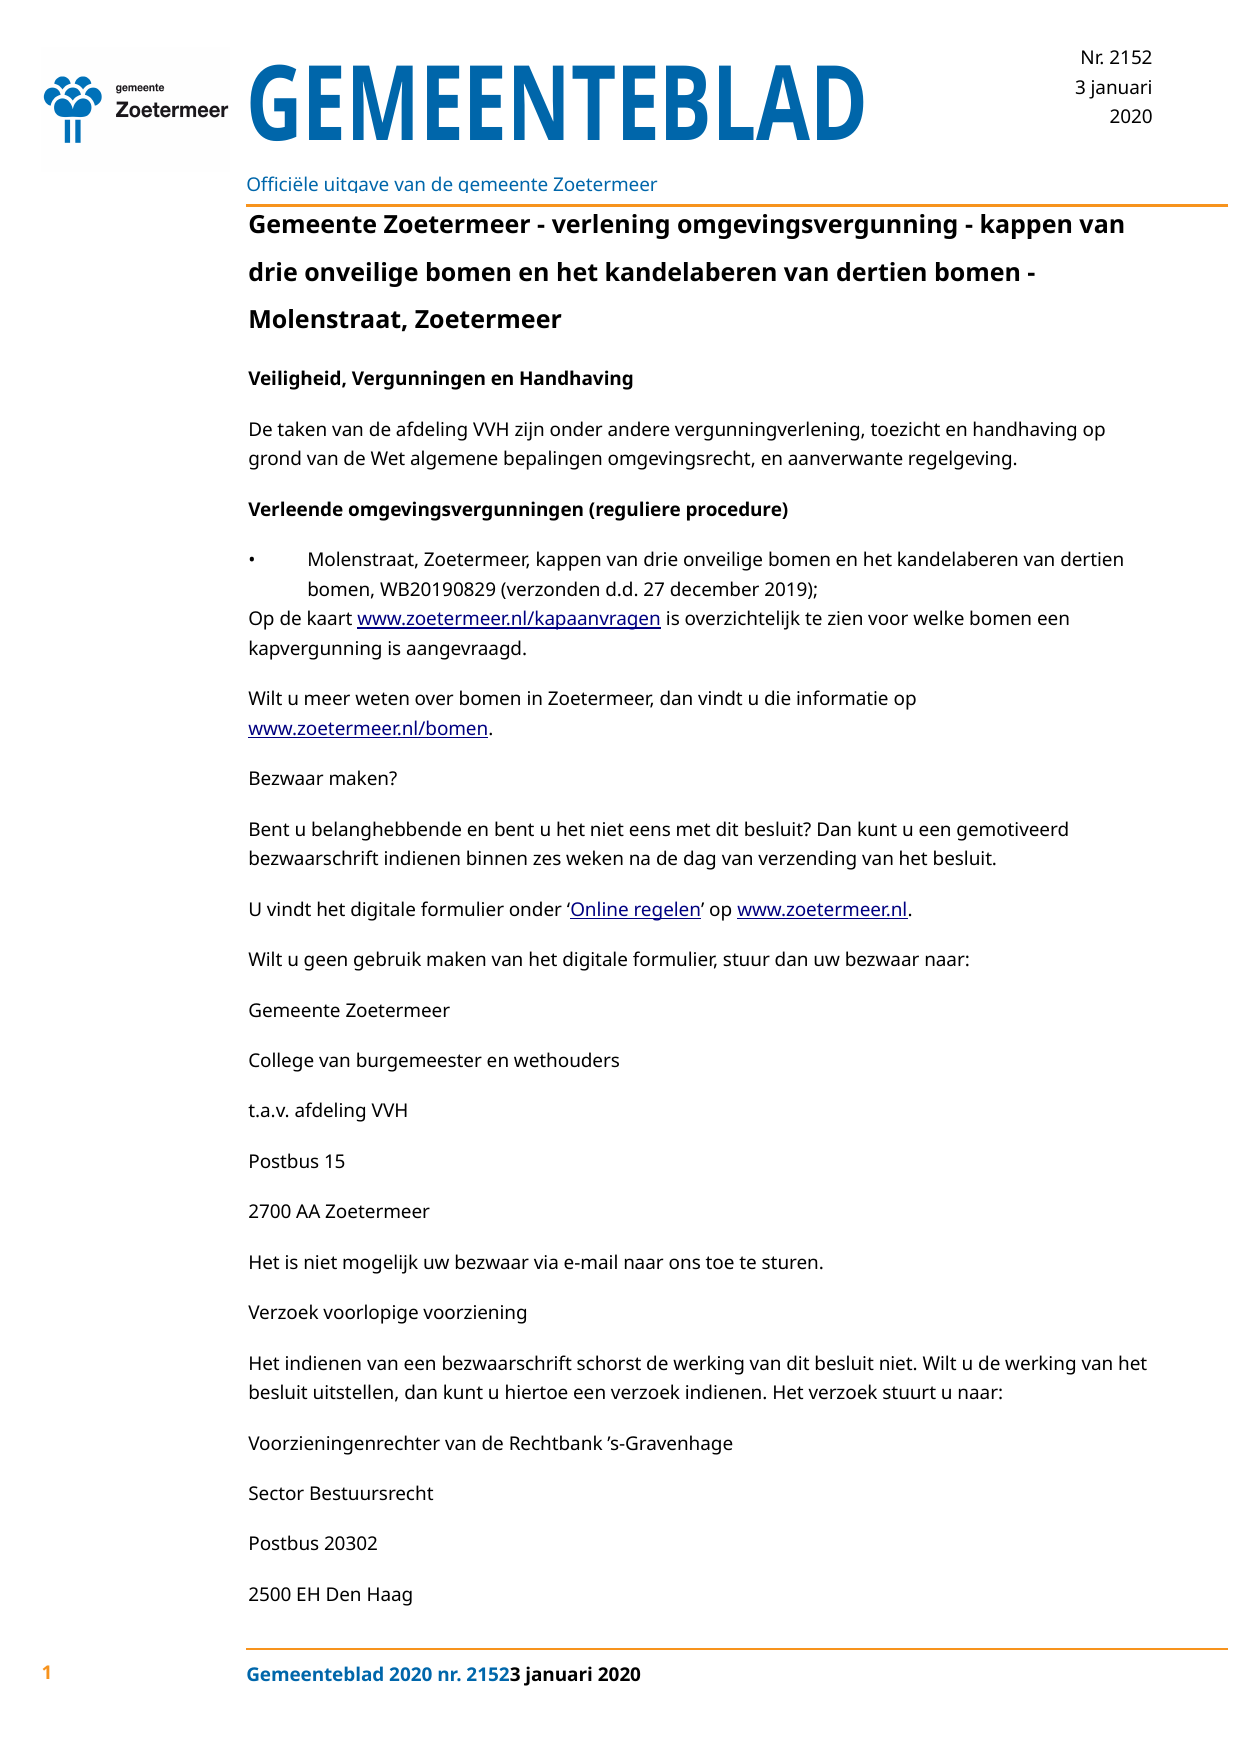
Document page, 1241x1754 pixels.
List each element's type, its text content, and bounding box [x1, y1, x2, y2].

text Veiligheid, Vergunningen en Handhaving [248, 366, 1152, 391]
text Gemeente Zoetermeer [248, 997, 1152, 1022]
text Verzoek voorlopige voorziening [248, 1299, 1152, 1325]
text Gemeente Zoetermeer - verlening omgevingsvergunning - kappen van drie onveilige bomen en het kandelaberen van dertien bomen - Molenstraat, Zoetermeer [248, 207, 1152, 336]
picture [41, 47, 231, 172]
text Bezwaar maken? [248, 766, 1152, 791]
text Op de kaart www.zoetermeer.nl/kapaanvragen is overzichtelijk te zien voor welke bomen een kapvergunning is aangevraagd. [248, 606, 1152, 661]
text t.a.v. afdeling VVH [248, 1098, 1152, 1123]
text 2700 AA Zoetermeer [248, 1198, 1152, 1224]
text Verleende omgevingsvergunningen (reguliere procedure) [248, 496, 1152, 522]
text Het is niet mogelijk uw bezwaar via e-mail naar ons toe te sturen. [248, 1249, 1152, 1274]
text Bent u belanghebbende en bent u het niet eens met dit besluit? Dan kunt u een gemotiveerd bezwaarschrift indienen binnen zes weken na de dag van verzending van het besluit. [248, 816, 1152, 871]
list Molenstraat, Zoetermeer, kappen van drie onveilige bomen en het kandelaberen van dertien bomen, WB20190829 (verzonden d.d. 27 december 2019); [248, 546, 1152, 602]
text Voorzieningenrechter van de Rechtbank ’s-Gravenhage [248, 1430, 1152, 1455]
text Het indienen van een bezwaarschrift schorst de werking van dit besluit niet. Wilt u de werking van het besluit uitstellen, dan kunt u hiertoe een verzoek indienen. Het verzoek stuurt u naar: [248, 1350, 1152, 1405]
text Postbus 20302 [248, 1531, 1152, 1556]
text U vindt het digitale formulier onder ‘Online regelen’ op www.zoetermeer.nl. [248, 896, 1152, 922]
text 2500 EH Den Haag [248, 1581, 1152, 1607]
text Wilt u meer weten over bomen in Zoetermeer, dan vindt u die informatie op www.zoetermeer.nl/bomen. [248, 686, 1152, 741]
text Postbus 15 [248, 1148, 1152, 1174]
text Wilt u geen gebruik maken van het digitale formulier, stuur dan uw bezwaar naar: [248, 946, 1152, 972]
text Sector Bestuursrecht [248, 1480, 1152, 1506]
text De taken van de afdeling VVH zijn onder andere vergunningverlening, toezicht en handhaving op grond van de Wet algemene bepalingen omgevingsrecht, en aanverwante regelgeving. [248, 416, 1152, 471]
text College van burgemeester en wethouders [248, 1047, 1152, 1073]
